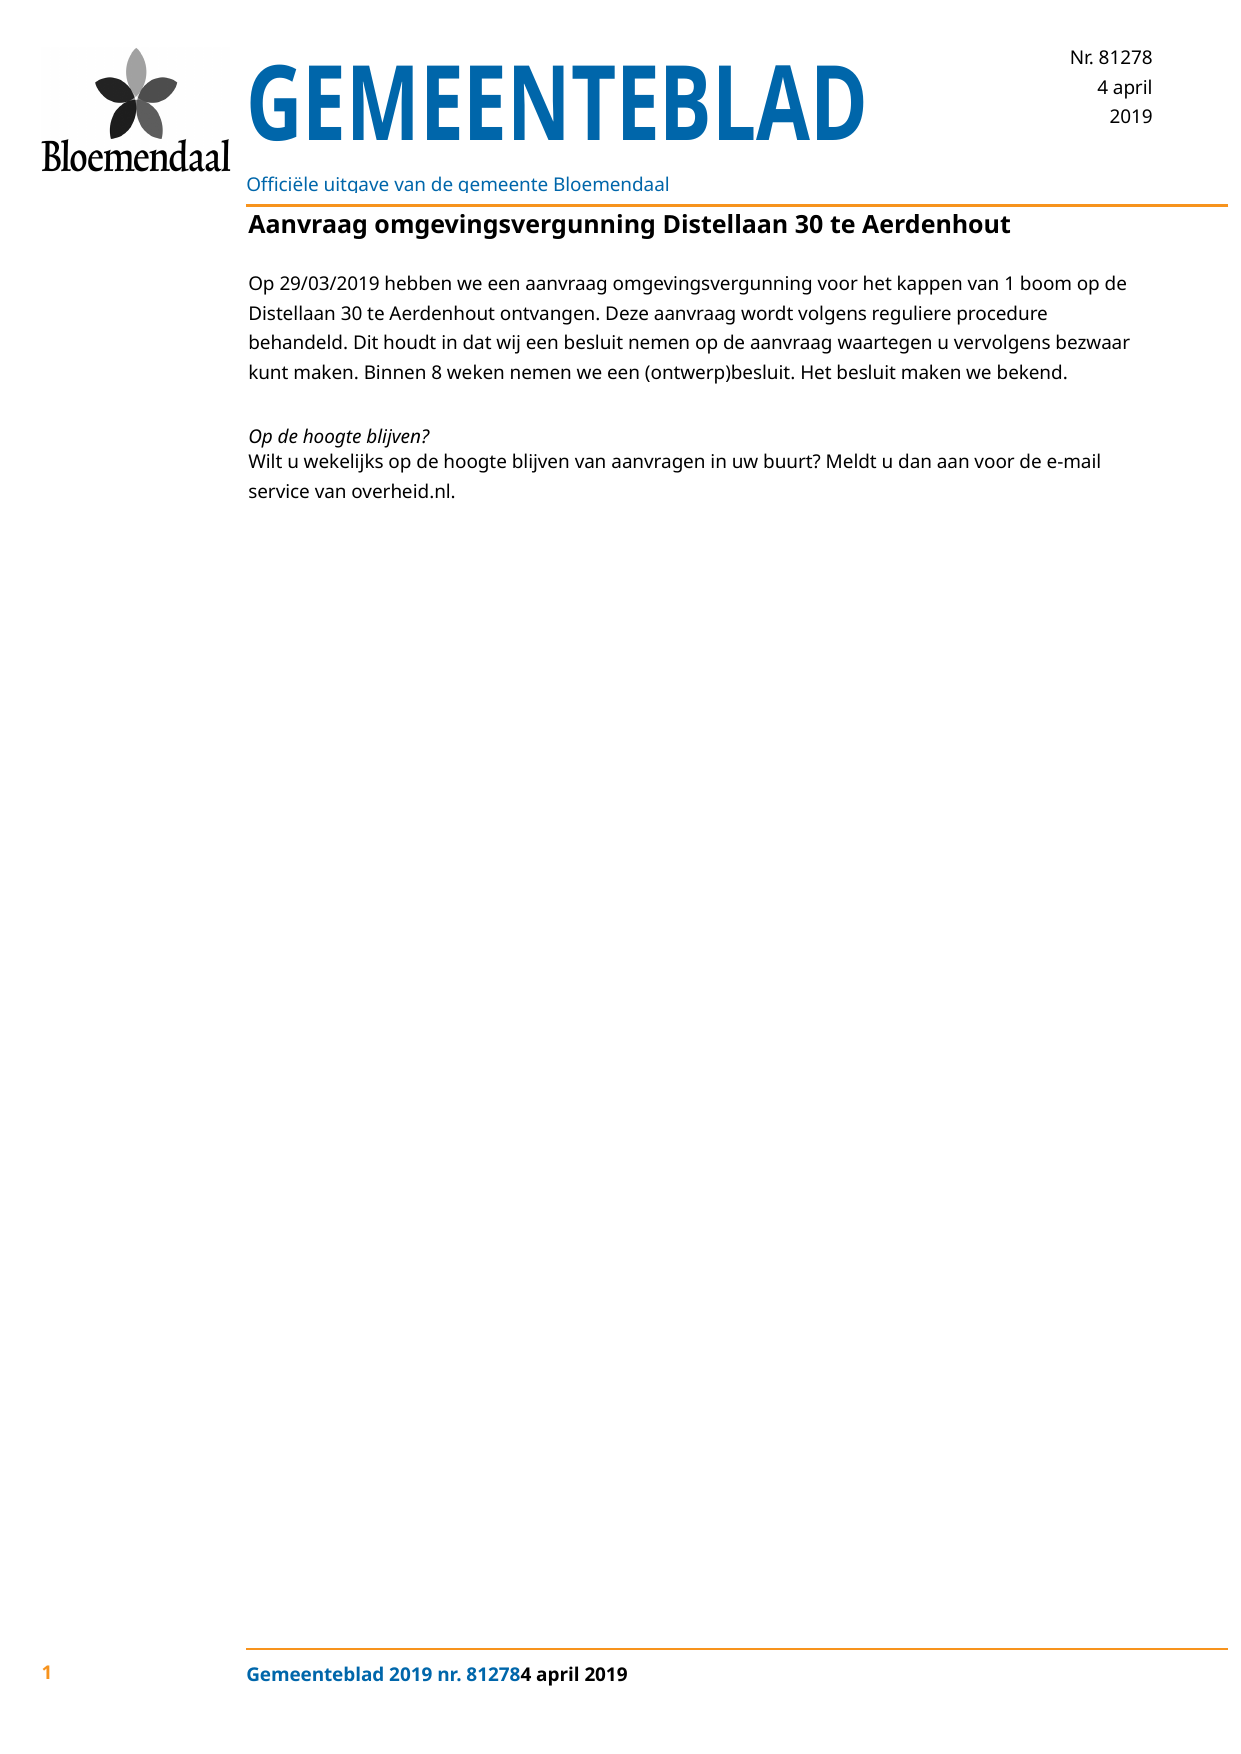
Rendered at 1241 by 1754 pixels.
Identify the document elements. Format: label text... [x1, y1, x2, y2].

text Op 29/03/2019 hebben we een aanvraag omgevingsvergunning voor het kappen van 1 boom op de Distellaan 30 te Aerdenhout ontvangen. Deze aanvraag wordt volgens reguliere procedure behandeld. Dit houdt in dat wij een besluit nemen op de aanvraag waartegen u vervolgens bezwaar kunt maken. Binnen 8 weken nemen we een (ontwerp)besluit. Het besluit maken we bekend. [248, 270, 1152, 385]
text Op de hoogte blijven? [248, 423, 1152, 449]
text Aanvraag omgevingsvergunning Distellaan 30 te Aerdenhout [248, 207, 1152, 241]
picture [41, 47, 231, 172]
text Wilt u wekelijks op de hoogte blijven van aanvragen in uw buurt? Meldt u dan aan voor de e-mail service van overheid.nl. [248, 449, 1152, 504]
